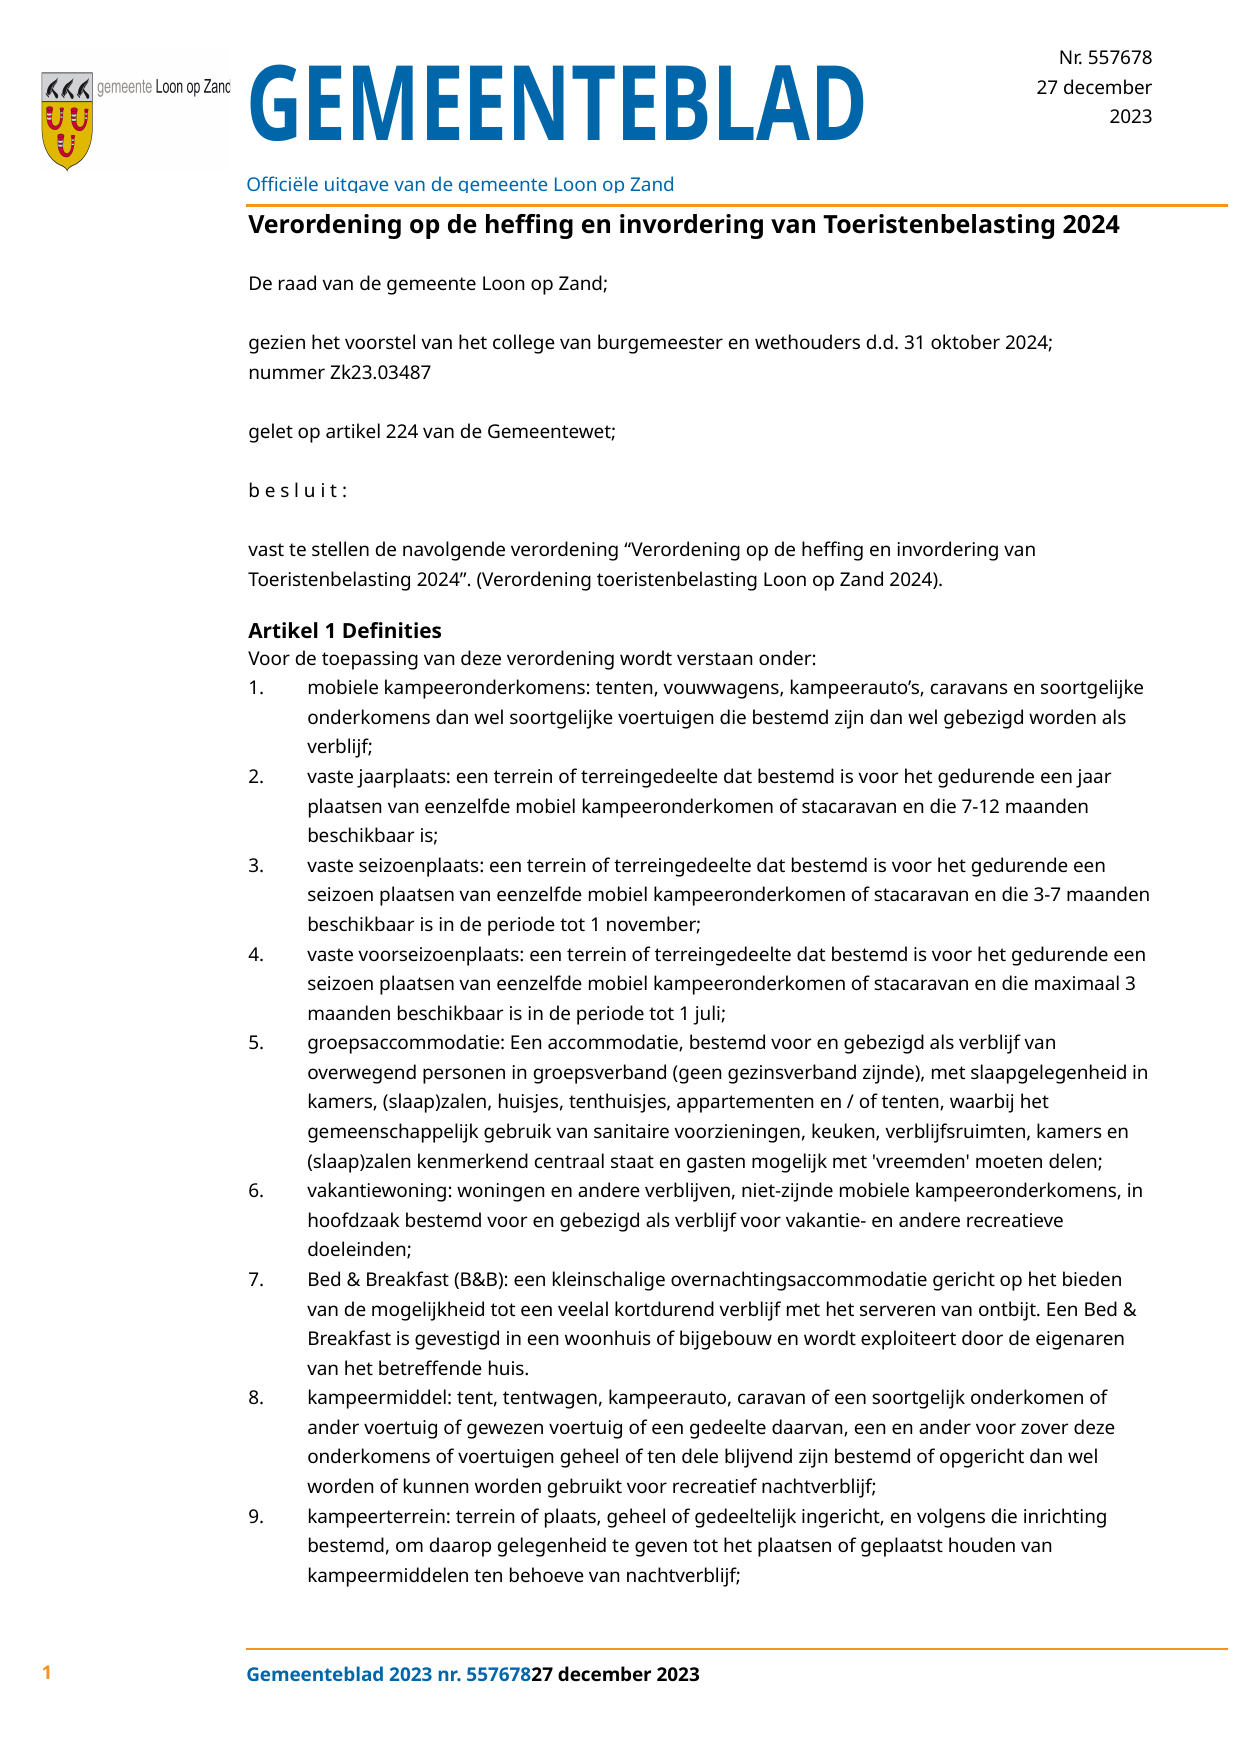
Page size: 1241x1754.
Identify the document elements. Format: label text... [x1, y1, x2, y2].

text b e s l u i t : [248, 477, 1152, 503]
list vaste seizoenplaats: een terrein of terreingedeelte dat bestemd is voor het gedurende een seizoen plaatsen van eenzelfde mobiel kampeeronderkomen of stacaravan en die 3-7 maanden beschikbaar is in de periode tot 1 november; [248, 852, 1152, 937]
picture [41, 47, 231, 172]
text Artikel 1 Definities [248, 617, 1152, 645]
list kampeermiddel: tent, tentwagen, kampeerauto, caravan of een soortgelijk onderkomen of ander voertuig of gewezen voertuig of een gedeelte daarvan, een en ander voor zover deze onderkomens of voertuigen geheel of ten dele blijvend zijn bestemd of opgericht dan wel worden of kunnen worden gebruikt voor recreatief nachtverblijf; [248, 1384, 1152, 1499]
list mobiele kampeeronderkomens: tenten, vouwwagens, kampeerauto’s, caravans en soortgelijke onderkomens dan wel soortgelijke voertuigen die bestemd zijn dan wel gebezigd worden als verblijf; [248, 674, 1152, 759]
list groepsaccommodatie: Een accommodatie, bestemd voor en gebezigd als verblijf van overwegend personen in groepsverband (geen gezinsverband zijnde), met slaapgelegenheid in kamers, (slaap)zalen, huisjes, tenthuisjes, appartementen en / of tenten, waarbij het gemeenschappelijk gebruik van sanitaire voorzieningen, keuken, verblijfsruimten, kamers en (slaap)zalen kenmerkend centraal staat en gasten mogelijk met 'vreemden' moeten delen; [248, 1029, 1152, 1174]
text Voor de toepassing van deze verordening wordt verstaan onder: [248, 645, 1152, 671]
list kampeerterrein: terrein of plaats, geheel of gedeeltelijk ingericht, en volgens die inrichting bestemd, om daarop gelegenheid te geven tot het plaatsen of geplaatst houden van kampeermiddelen ten behoeve van nachtverblijf; [248, 1503, 1152, 1588]
list vaste jaarplaats: een terrein of terreingedeelte dat bestemd is voor het gedurende een jaar plaatsen van eenzelfde mobiel kampeeronderkomen of stacaravan en die 7-12 maanden beschikbaar is; [248, 763, 1152, 848]
text gezien het voorstel van het college van burgemeester en wethouders d.d. 31 oktober 2024; [248, 329, 1152, 355]
text gelet op artikel 224 van de Gemeentewet; [248, 418, 1152, 444]
text De raad van de gemeente Loon op Zand; [248, 270, 1152, 296]
list vakantiewoning: woningen en andere verblijven, niet-zijnde mobiele kampeeronderkomens, in hoofdzaak bestemd voor en gebezigd als verblijf voor vakantie- en andere recreatieve doeleinden; [248, 1177, 1152, 1262]
list vaste voorseizoenplaats: een terrein of terreingedeelte dat bestemd is voor het gedurende een seizoen plaatsen van eenzelfde mobiel kampeeronderkomen of stacaravan en die maximaal 3 maanden beschikbaar is in de periode tot 1 juli; [248, 941, 1152, 1026]
text vast te stellen de navolgende verordening “Verordening op de heffing en invordering van Toeristenbelasting 2024”. (Verordening toeristenbelasting Loon op Zand 2024). [248, 537, 1152, 592]
list Bed & Breakfast (B&B): een kleinschalige overnachtingsaccommodatie gericht op het bieden van de mogelijkheid tot een veelal kortdurend verblijf met het serveren van ontbijt. Een Bed & Breakfast is gevestigd in een woonhuis of bijgebouw en wordt exploiteert door de eigenaren van het betreffende huis. [248, 1266, 1152, 1381]
text Verordening op de heffing en invordering van Toeristenbelasting 2024 [248, 207, 1152, 241]
text nummer Zk23.03487 [248, 359, 1152, 385]
